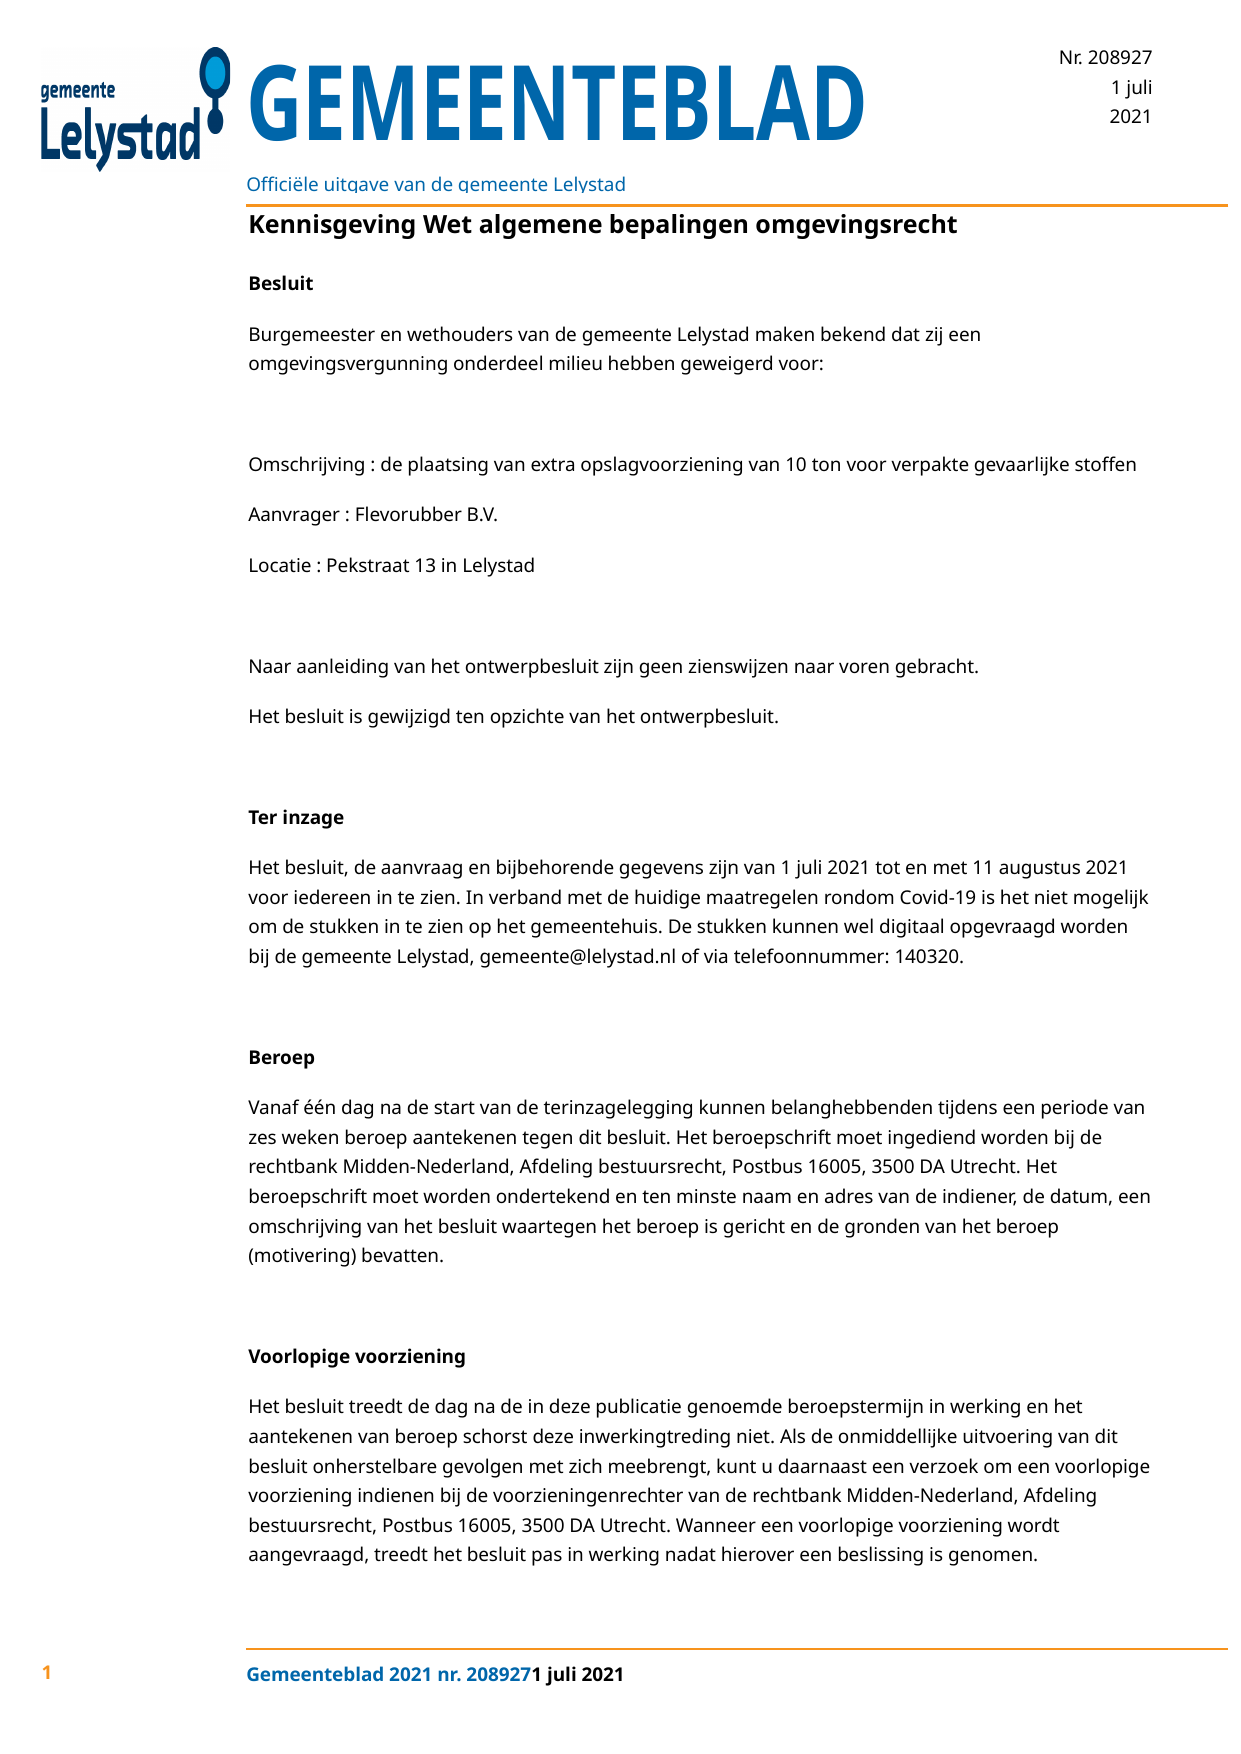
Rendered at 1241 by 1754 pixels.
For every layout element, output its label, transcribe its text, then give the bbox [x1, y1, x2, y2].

picture [41, 47, 231, 172]
text Besluit [248, 270, 1152, 296]
text Voorlopige voorziening [248, 1343, 1152, 1369]
text Beroep [248, 1044, 1152, 1070]
text Burgemeester en wethouders van de gemeente Lelystad maken bekend dat zij een omgevingsvergunning onderdeel milieu hebben geweigerd voor: [248, 321, 1152, 376]
text Ter inzage [248, 804, 1152, 830]
text Aanvrager : Flevorubber B.V. [248, 502, 1152, 527]
text Kennisgeving Wet algemene bepalingen omgevingsrecht [248, 207, 1152, 241]
text Locatie : Pekstraat 13 in Lelystad [248, 552, 1152, 578]
text Het besluit, de aanvraag en bijbehorende gegevens zijn van 1 juli 2021 tot en met 11 augustus 2021 voor iedereen in te zien. In verband met de huidige maatregelen rondom Covid-19 is het niet mogelijk om de stukken in te zien op het gemeentehuis. De stukken kunnen wel digitaal opgevraagd worden bij de gemeente Lelystad, gemeente@lelystad.nl of via telefoonnummer: 140320. [248, 854, 1152, 969]
text Het besluit treedt de dag na de in deze publicatie genoemde beroepstermijn in werking en het aantekenen van beroep schorst deze inwerkingtreding niet. Als de onmiddellijke uitvoering van dit besluit onherstelbare gevolgen met zich meebrengt, kunt u daarnaast een verzoek om een voorlopige voorziening indienen bij de voorzieningenrechter van de rechtbank Midden-Nederland, Afdeling bestuursrecht, Postbus 16005, 3500 DA Utrecht. Wanneer een voorlopige voorziening wordt aangevraagd, treedt het besluit pas in werking nadat hierover een beslissing is genomen. [248, 1394, 1152, 1567]
text Naar aanleiding van het ontwerpbesluit zijn geen zienswijzen naar voren gebracht. [248, 653, 1152, 678]
text Omschrijving : de plaatsing van extra opslagvoorziening van 10 ton voor verpakte gevaarlijke stoffen [248, 451, 1152, 477]
text Vanaf één dag na de start van de terinzagelegging kunnen belanghebbenden tijdens een periode van zes weken beroep aantekenen tegen dit besluit. Het beroepschrift moet ingediend worden bij de rechtbank Midden-Nederland, Afdeling bestuursrecht, Postbus 16005, 3500 DA Utrecht. Het beroepschrift moet worden ondertekend en ten minste naam en adres van de indiener, de datum, een omschrijving van het besluit waartegen het beroep is gericht en de gronden van het beroep (motivering) bevatten. [248, 1094, 1152, 1268]
text Het besluit is gewijzigd ten opzichte van het ontwerpbesluit. [248, 703, 1152, 729]
